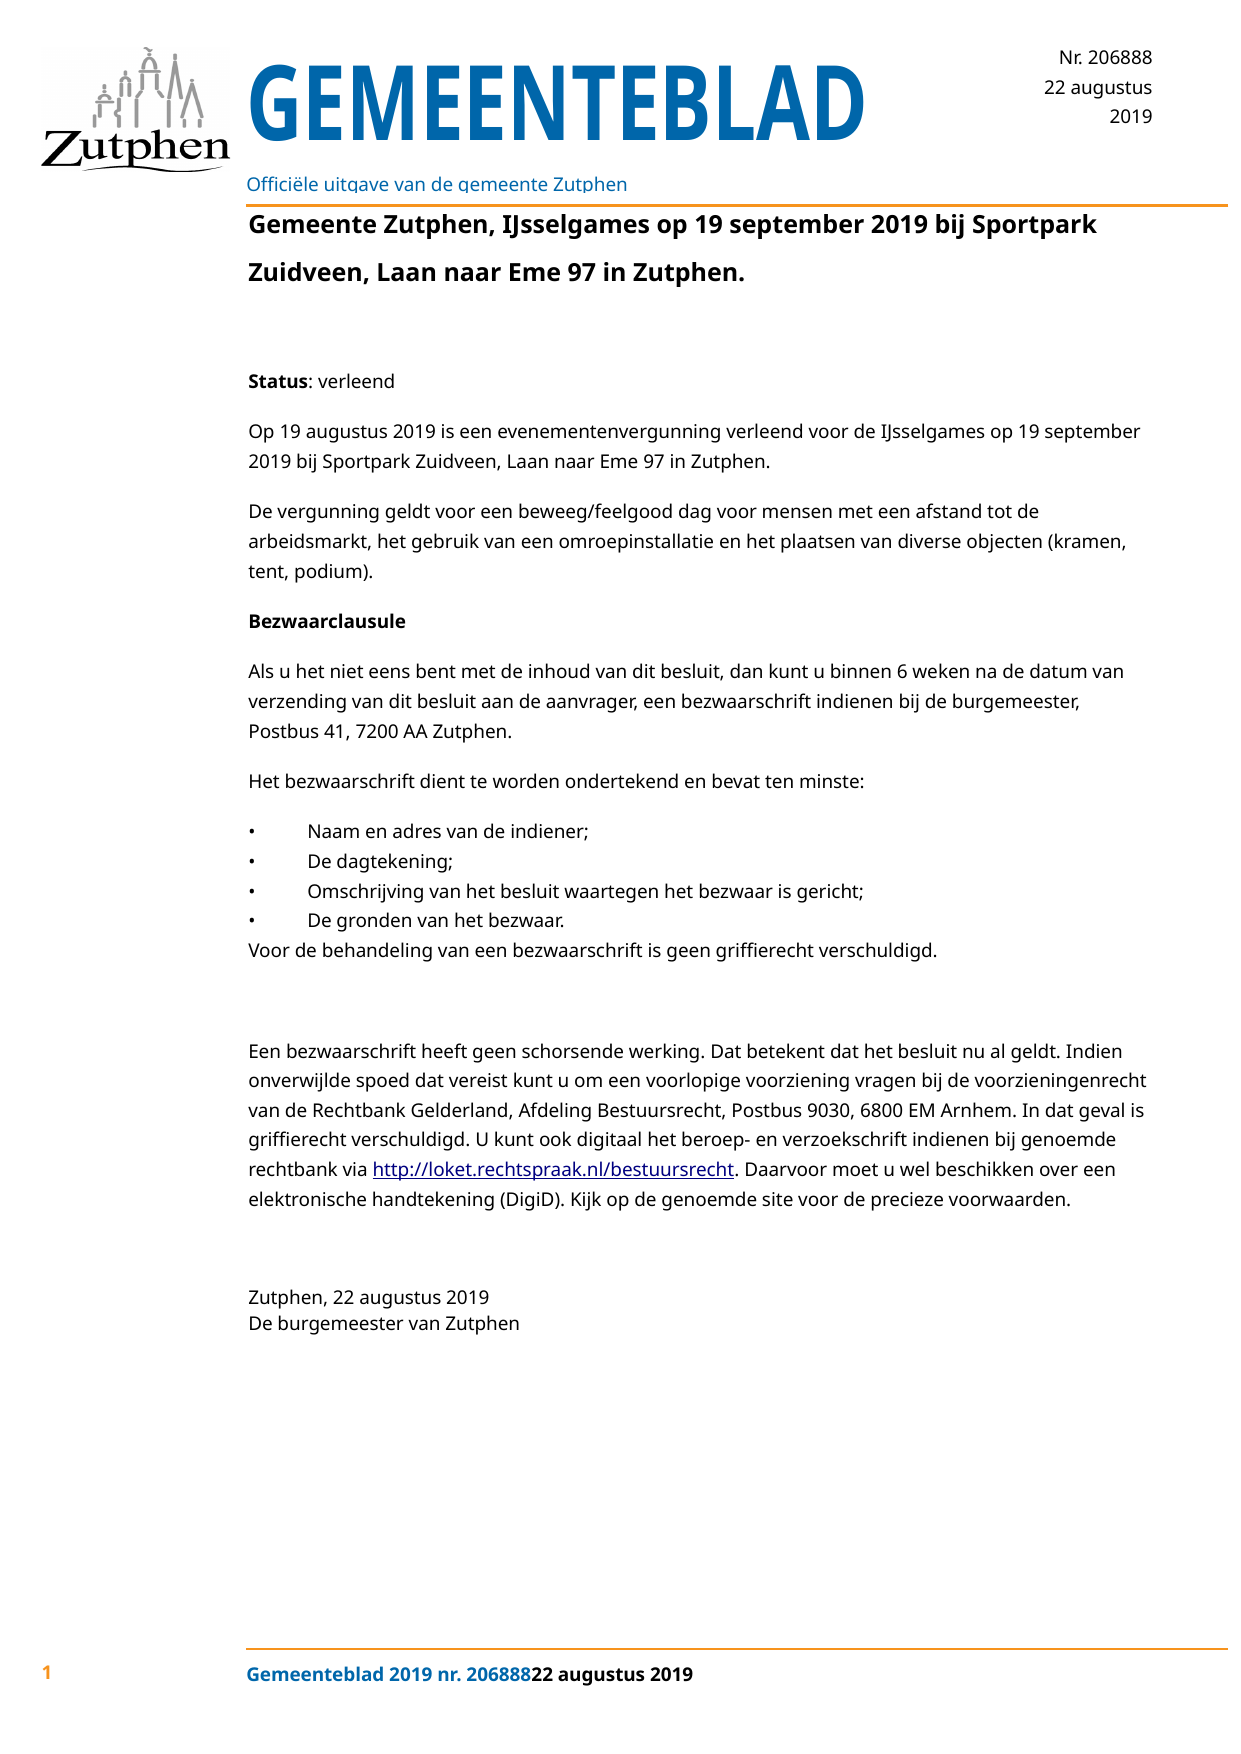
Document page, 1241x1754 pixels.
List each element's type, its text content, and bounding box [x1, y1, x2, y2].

text Zutphen, 22 augustus 2019 [248, 1284, 1152, 1310]
list De gronden van het bezwaar. [248, 907, 1152, 933]
picture [41, 47, 231, 172]
text Bezwaarclausule [248, 608, 1152, 634]
text Als u het niet eens bent met de inhoud van dit besluit, dan kunt u binnen 6 weken na de datum van verzending van dit besluit aan de aanvrager, een bezwaarschrift indienen bij de burgemeester, Postbus 41, 7200 AA Zutphen. [248, 659, 1152, 744]
text Gemeente Zutphen, IJsselgames op 19 september 2019 bij Sportpark Zuidveen, Laan naar Eme 97 in Zutphen. [248, 207, 1152, 288]
text Het bezwaarschrift dient te worden ondertekend en bevat ten minste: [248, 768, 1152, 794]
text Een bezwaarschrift heeft geen schorsende werking. Dat betekent dat het besluit nu al geldt. Indien onverwijlde spoed dat vereist kunt u om een voorlopige voorziening vragen bij de voorzieningenrecht van de Rechtbank Gelderland, Afdeling Bestuursrecht, Postbus 9030, 6800 EM Arnhem. In dat geval is griffierecht verschuldigd. U kunt ook digitaal het beroep- en verzoekschrift indienen bij genoemde rechtbank via http://loket.rechtspraak.nl/bestuursrecht. Daarvoor moet u wel beschikken over een elektronische handtekening (DigiD). Kijk op de genoemde site voor de precieze voorwaarden. [248, 1038, 1152, 1212]
list De dagtekening; [248, 848, 1152, 874]
text Op 19 augustus 2019 is een evenementenvergunning verleend voor de IJsselgames op 19 september 2019 bij Sportpark Zuidveen, Laan naar Eme 97 in Zutphen. [248, 419, 1152, 474]
text Status: verleend [248, 368, 1152, 394]
text De vergunning geldt voor een beweeg/feelgood dag voor mensen met een afstand tot de arbeidsmarkt, het gebruik van een omroepinstallatie en het plaatsen van diverse objecten (kramen, tent, podium). [248, 499, 1152, 584]
text De burgemeester van Zutphen [248, 1310, 1152, 1336]
list Naam en adres van de indiener; [248, 819, 1152, 844]
list Omschrijving van het besluit waartegen het bezwaar is gericht; [248, 878, 1152, 904]
text Voor de behandeling van een bezwaarschrift is geen griffierecht verschuldigd. [248, 937, 1152, 963]
